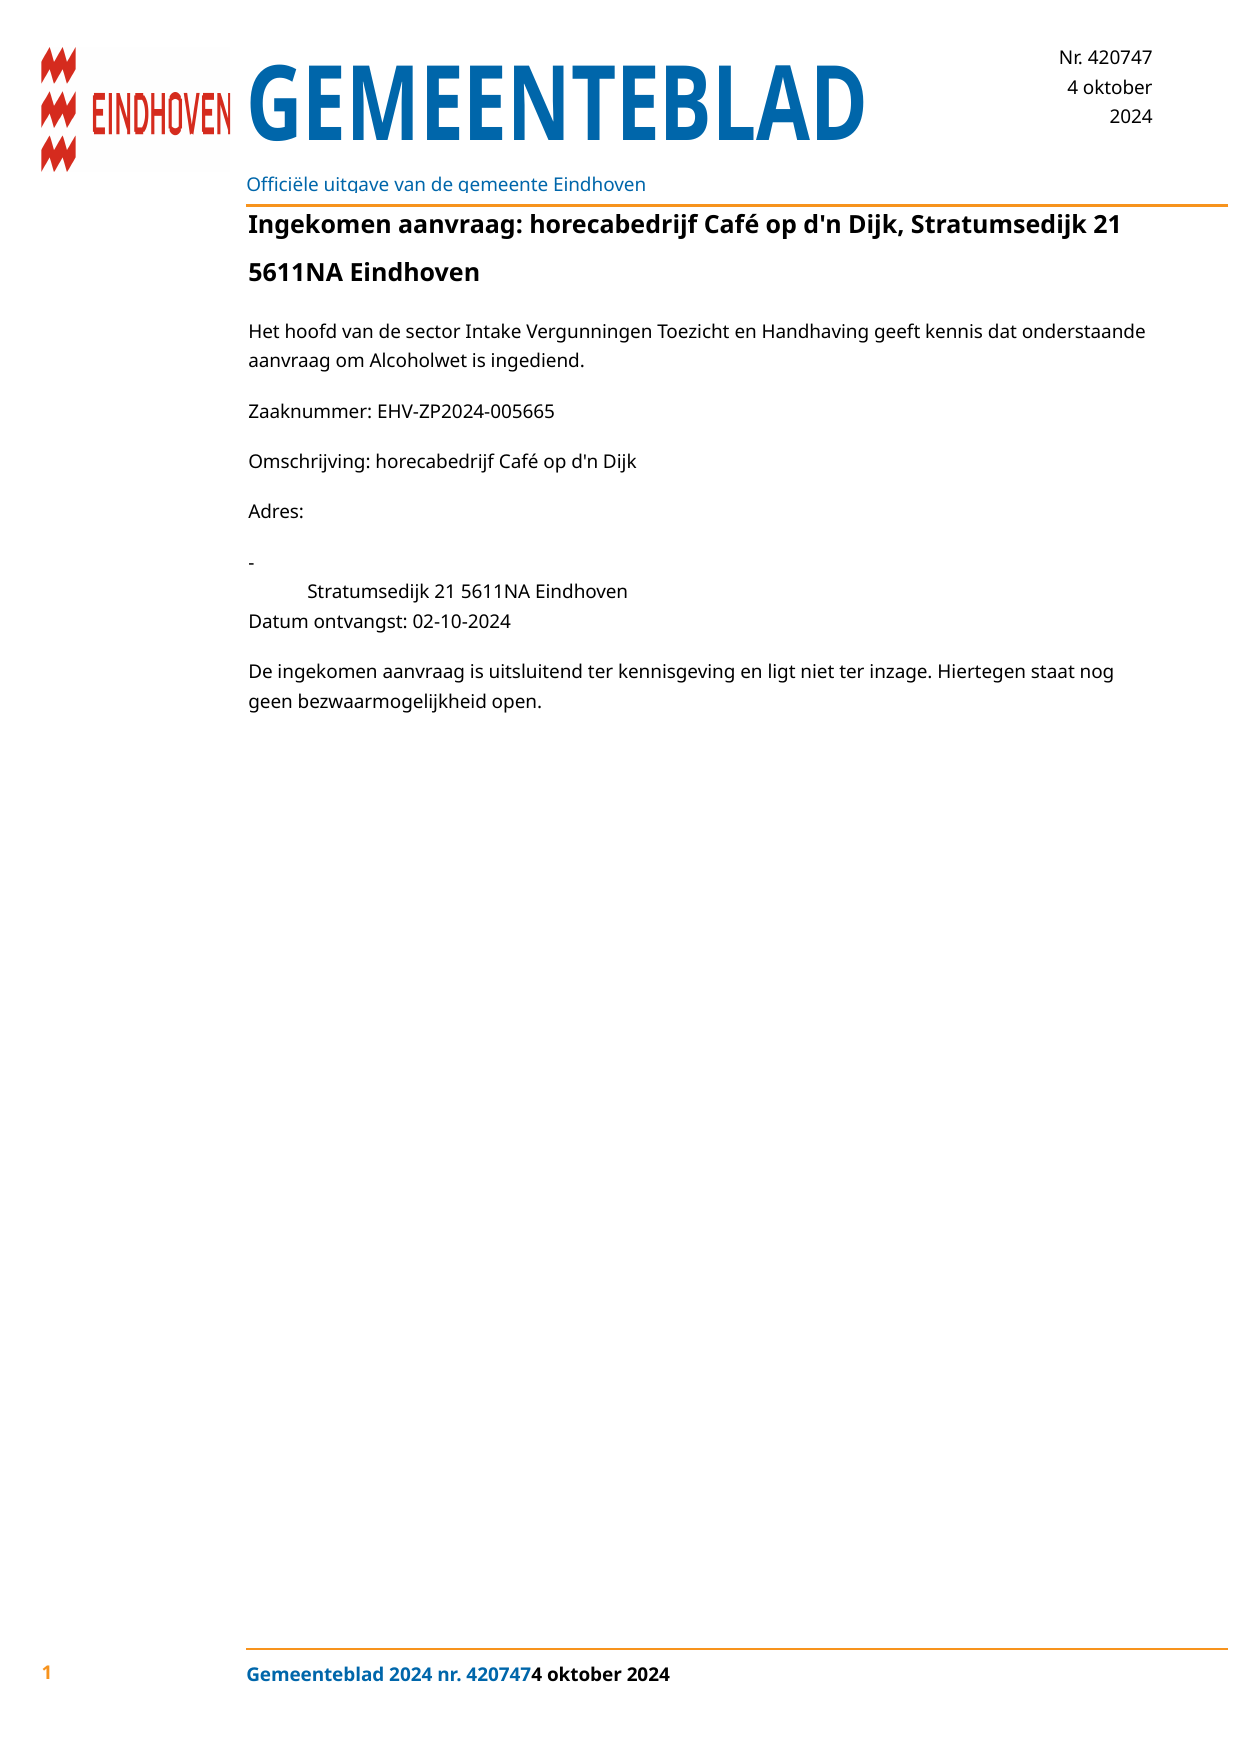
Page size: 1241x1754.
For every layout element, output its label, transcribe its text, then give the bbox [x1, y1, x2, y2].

text Zaaknummer: EHV-ZP2024-005665 [248, 398, 1152, 424]
list Stratumsedijk 21 5611NA Eindhoven [248, 579, 1152, 604]
text Datum ontvangst: 02-10-2024 [248, 608, 1152, 634]
text Omschrijving: horecabedrijf Café op d'n Dijk [248, 448, 1152, 474]
text Ingekomen aanvraag: horecabedrijf Café op d'n Dijk, Stratumsedijk 21 5611NA Eindhoven [248, 207, 1152, 288]
picture [41, 47, 231, 172]
text Adres: [248, 499, 1152, 524]
text Het hoofd van de sector Intake Vergunningen Toezicht en Handhaving geeft kennis dat onderstaande aanvraag om Alcoholwet is ingediend. [248, 318, 1152, 373]
text De ingekomen aanvraag is uitsluitend ter kennisgeving en ligt niet ter inzage. Hiertegen staat nog geen bezwaarmogelijkheid open. [248, 659, 1152, 714]
